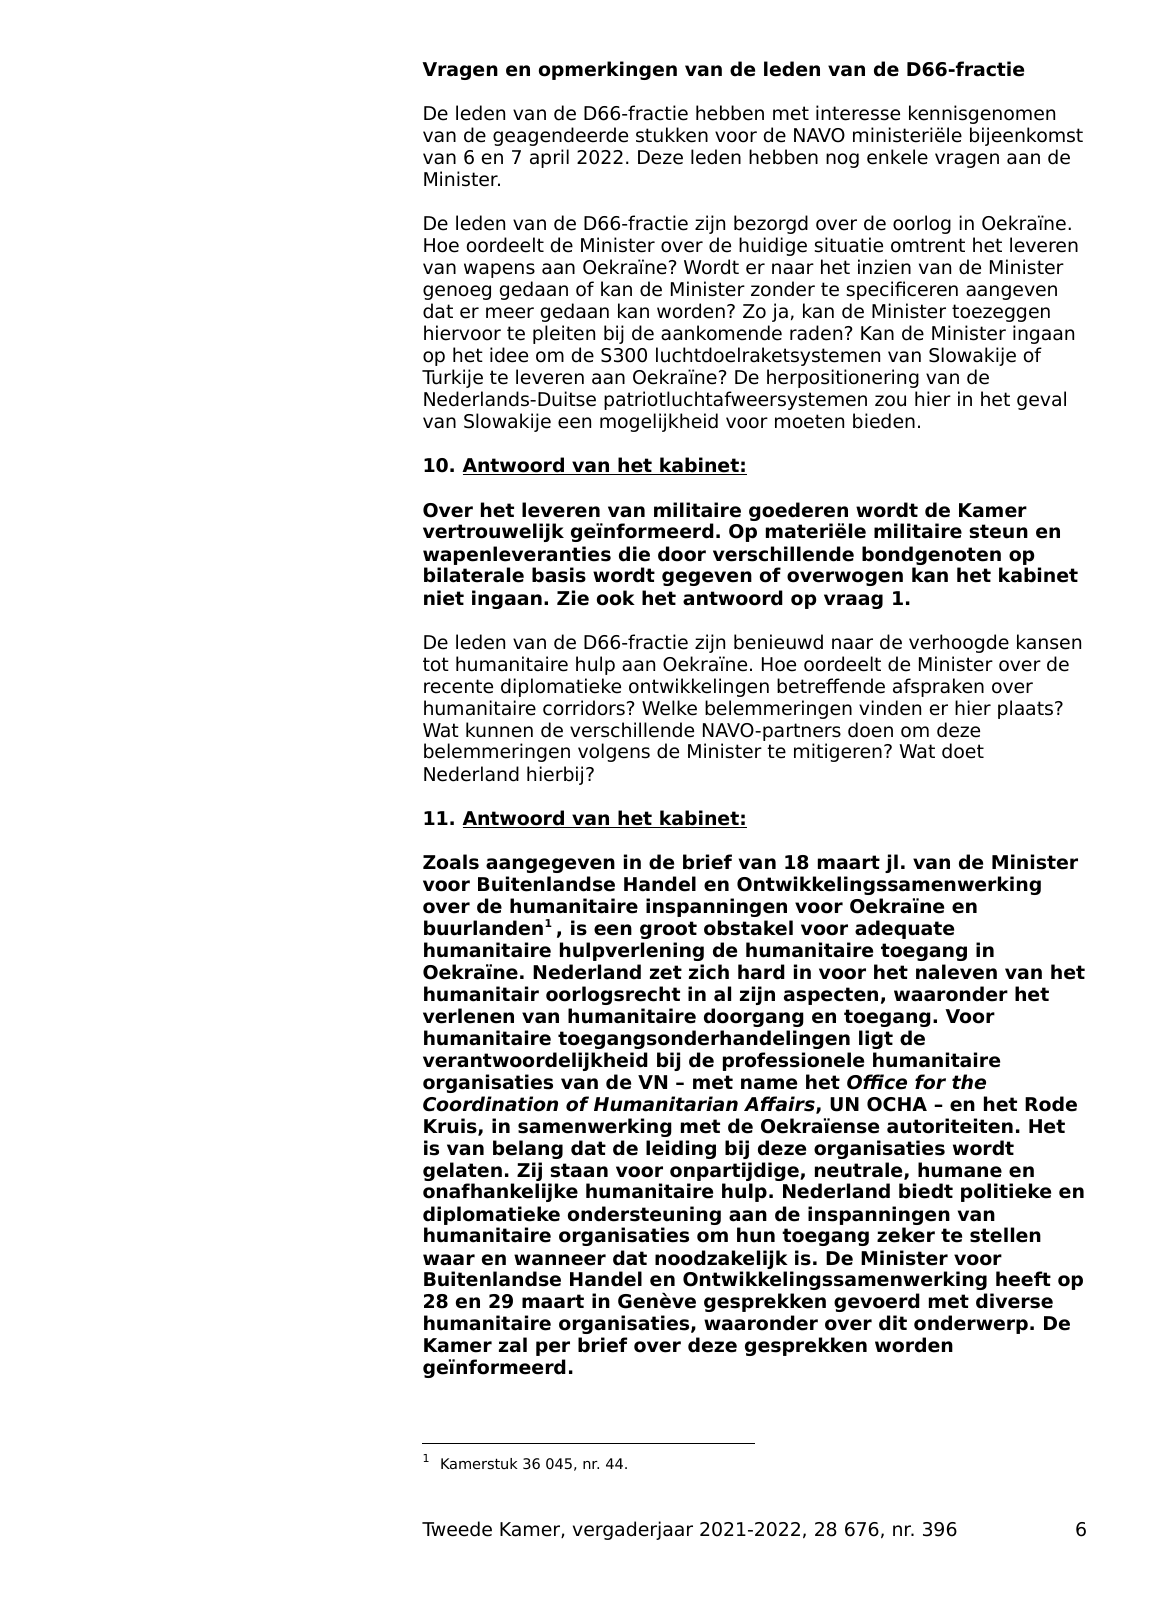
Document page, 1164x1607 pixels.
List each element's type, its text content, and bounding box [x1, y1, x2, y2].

subtitle 10. Antwoord van het kabinet: [422, 455, 1087, 477]
text Kamerstuk 36 045, nr. 44. [422, 1452, 1087, 1474]
subtitle Vragen en opmerkingen van de leden van de D66-fractie [422, 59, 1087, 81]
text De leden van de D66-fractie zijn benieuwd naar de verhoogde kansen tot humanitaire hulp aan Oekraïne. Hoe oordeelt de Minister over de recente diplomatieke ontwikkelingen betreffende afspraken over humanitaire corridors? Welke belemmeringen vinden er hier plaats? Wat kunnen de verschillende NAVO-partners doen om deze belemmeringen volgens de Minister te mitigeren? Wat doet Nederland hierbij? [422, 632, 1087, 785]
text De leden van de D66-fractie hebben met interesse kennisgenomen van de geagendeerde stukken voor de NAVO ministeriële bijeenkomst van 6 en 7 april 2022. Deze leden hebben nog enkele vragen aan de Minister. [422, 103, 1087, 191]
subtitle 11. Antwoord van het kabinet: [422, 808, 1087, 829]
text Zoals aangegeven in de brief van 18 maart jl. van de Minister voor Buitenlandse Handel en Ontwikkelingssamenwerking over de humanitaire inspanningen voor Oekraïne en buurlanden, is een groot obstakel voor adequate humanitaire hulpverlening de humanitaire toegang in Oekraïne. Nederland zet zich hard in voor het naleven van het humanitair oorlogsrecht in al zijn aspecten, waaronder het verlenen van humanitaire doorgang en toegang. Voor humanitaire toegangsonderhandelingen ligt de verantwoordelijkheid bij de professionele humanitaire organisaties van de VN – met name het Office for the Coordination of Humanitarian Affairs, UN OCHA – en het Rode Kruis, in samenwerking met de Oekraïense autoriteiten. Het is van belang dat de leiding bij deze organisaties wordt gelaten. Zij staan voor onpartijdige, neutrale, humane en onafhankelijke humanitaire hulp. Nederland biedt politieke en diplomatieke ondersteuning aan de inspanningen van humanitaire organisaties om hun toegang zeker te stellen waar en wanneer dat noodzakelijk is. De Minister voor Buitenlandse Handel en Ontwikkelingssamenwerking heeft op 28 en 29 maart in Genève gesprekken gevoerd met diverse humanitaire organisaties, waaronder over dit onderwerp. De Kamer zal per brief over deze gesprekken worden geïnformeerd. [422, 852, 1087, 1379]
text Over het leveren van militaire goederen wordt de Kamer vertrouwelijk geïnformeerd. Op materiële militaire steun en wapenleveranties die door verschillende bondgenoten op bilaterale basis wordt gegeven of overwogen kan het kabinet niet ingaan. Zie ook het antwoord op vraag 1. [422, 499, 1087, 609]
text De leden van de D66-fractie zijn bezorgd over de oorlog in Oekraïne. Hoe oordeelt de Minister over de huidige situatie omtrent het leveren van wapens aan Oekraïne? Wordt er naar het inzien van de Minister genoeg gedaan of kan de Minister zonder te specificeren aangeven dat er meer gedaan kan worden? Zo ja, kan de Minister toezeggen hiervoor te pleiten bij de aankomende raden? Kan de Minister ingaan op het idee om de S300 luchtdoelraketsystemen van Slowakije of Turkije te leveren aan Oekraïne? De herpositionering van de Nederlands-Duitse patriotluchtafweersystemen zou hier in het geval van Slowakije een mogelijkheid voor moeten bieden. [422, 213, 1087, 433]
